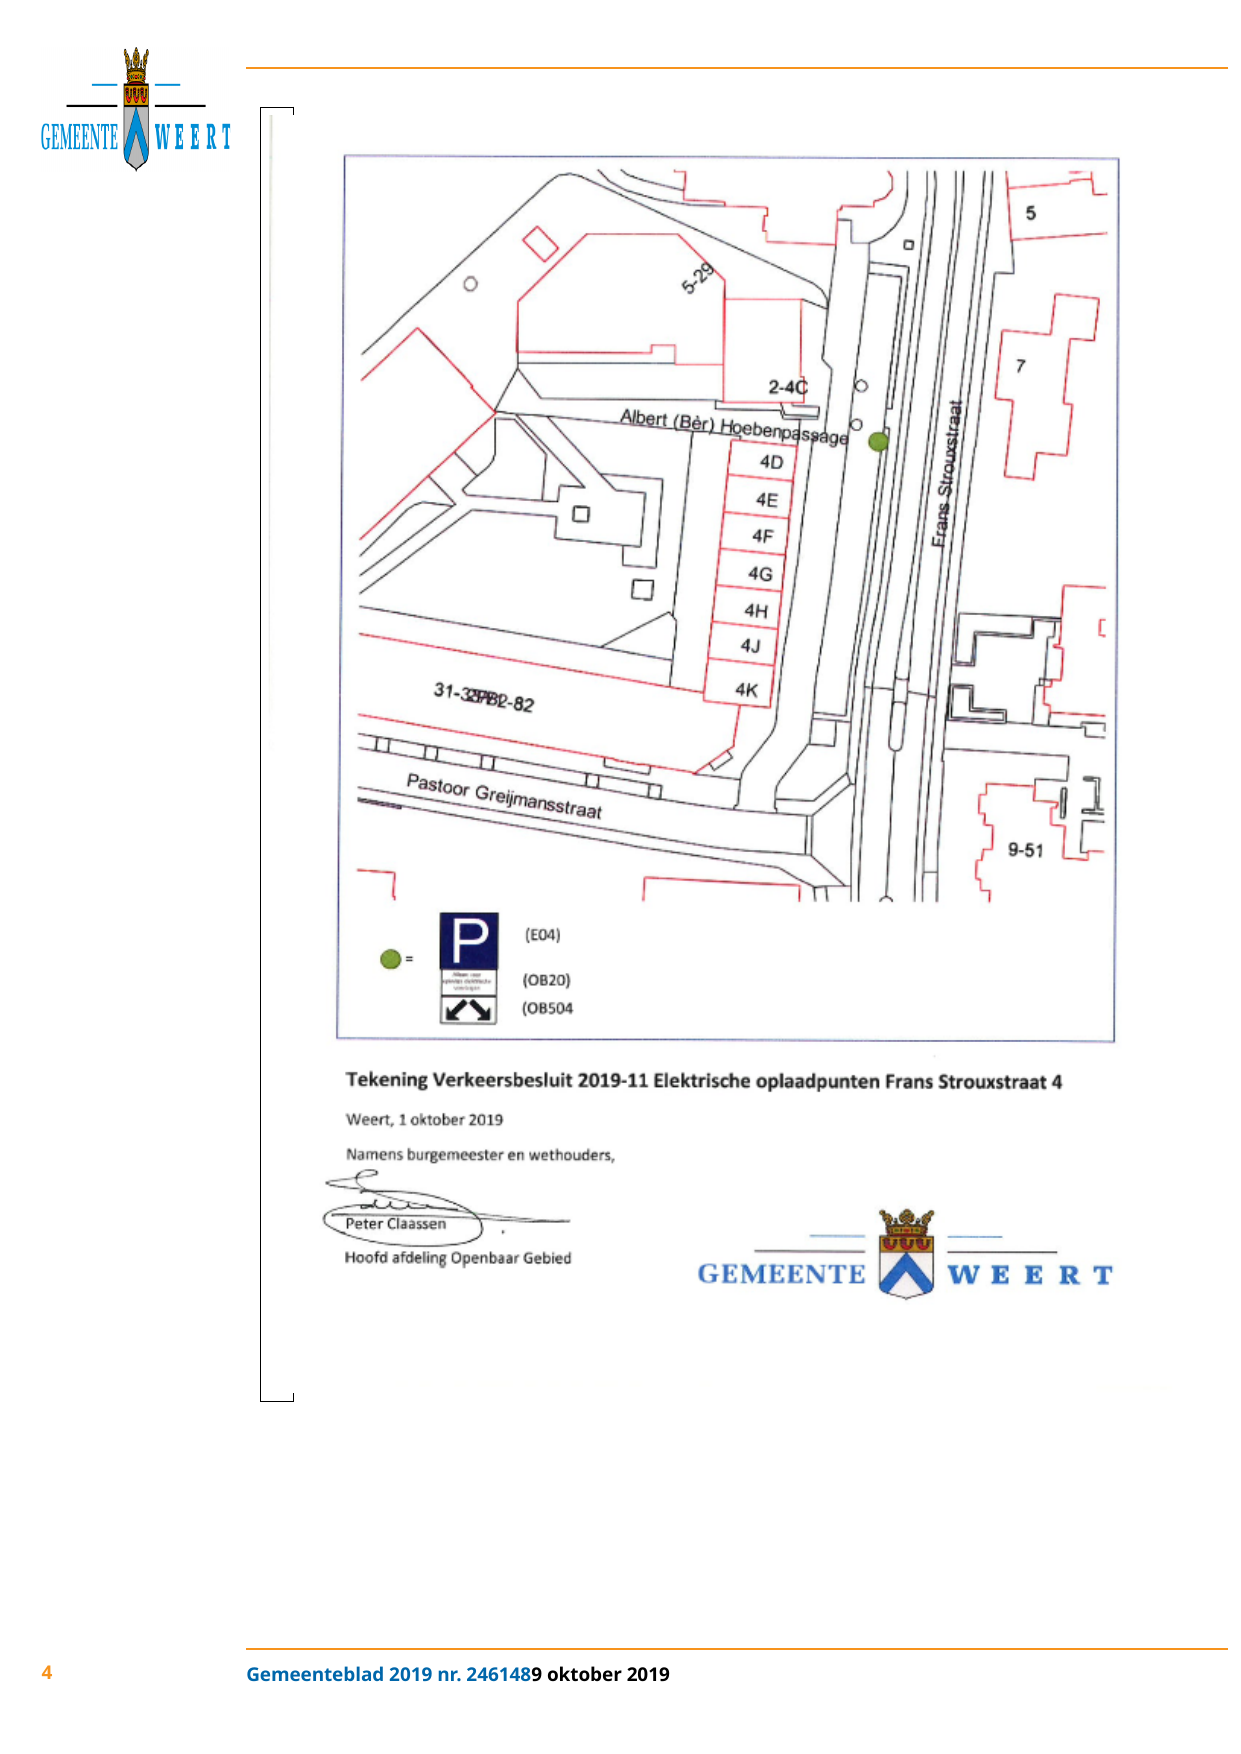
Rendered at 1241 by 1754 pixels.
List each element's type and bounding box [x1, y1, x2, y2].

picture [268, 115, 1173, 1393]
picture [41, 47, 231, 172]
